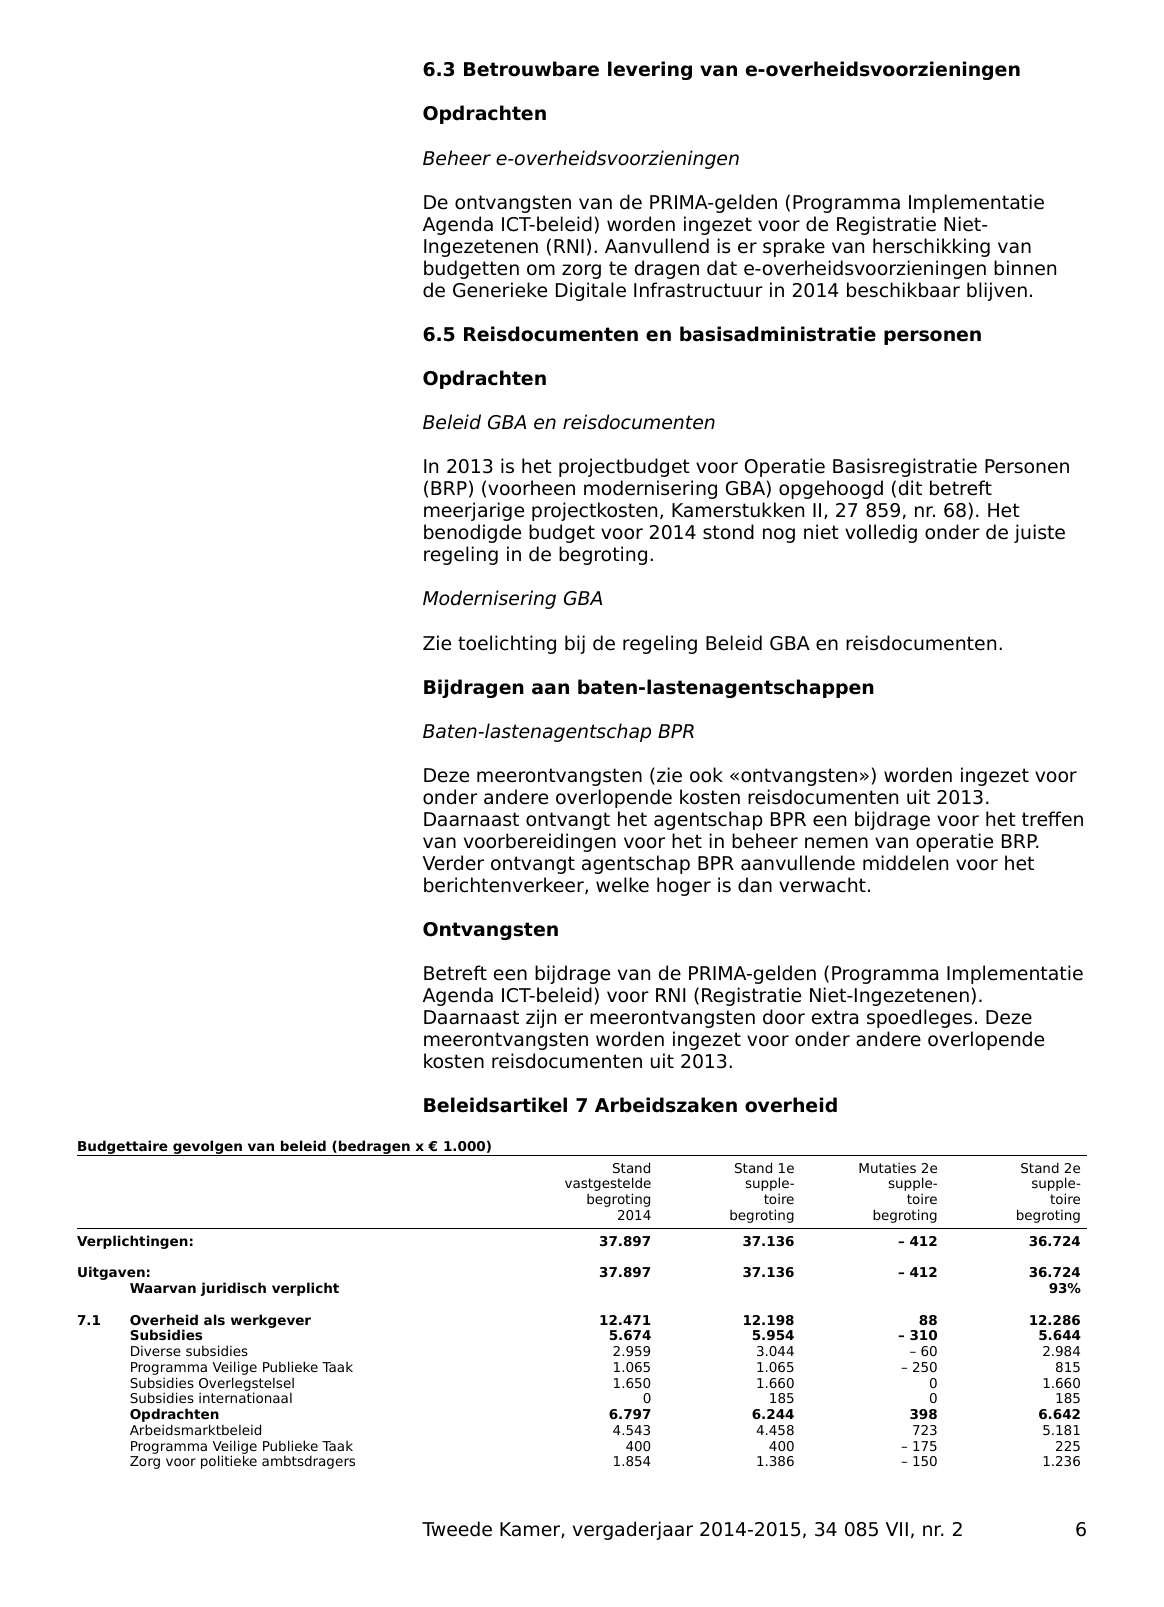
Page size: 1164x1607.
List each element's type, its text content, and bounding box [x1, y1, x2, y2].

table_cell [77, 1297, 123, 1312]
table_cell 185 [944, 1391, 1087, 1407]
table_cell 12.286 [944, 1313, 1087, 1328]
table_cell [800, 1250, 943, 1265]
table_cell 4.543 [493, 1423, 657, 1438]
table_cell 36.724 [944, 1229, 1087, 1249]
table_cell [77, 1156, 123, 1228]
subtitle Baten-lastenagentschap BPR [422, 721, 1087, 743]
table_cell 225 [944, 1438, 1087, 1454]
table_cell Verplichtingen: [77, 1229, 493, 1249]
table_cell – 150 [800, 1454, 943, 1470]
subtitle Opdrachten [422, 103, 1087, 125]
table_cell – 250 [800, 1360, 943, 1375]
table_cell Waarvan juridisch verplicht [124, 1281, 493, 1297]
table_cell 6.797 [493, 1407, 657, 1423]
table_cell [124, 1156, 493, 1228]
table_cell [77, 1328, 123, 1344]
subtitle Opdrachten [422, 368, 1087, 390]
table_cell 400 [493, 1438, 657, 1454]
table_cell 398 [800, 1407, 943, 1423]
table_cell – 60 [800, 1344, 943, 1360]
table_cell [77, 1360, 123, 1375]
table_cell Overheid als werkgever [124, 1313, 493, 1328]
table_cell 37.136 [657, 1229, 800, 1249]
table_cell 2.959 [493, 1344, 657, 1360]
table_cell [77, 1375, 123, 1391]
table_cell 93% [944, 1281, 1087, 1297]
table_cell [944, 1297, 1087, 1312]
table_cell – 175 [800, 1438, 943, 1454]
table_cell 400 [657, 1438, 800, 1454]
table_cell 5.181 [944, 1423, 1087, 1438]
table_cell Subsidies internationaal [124, 1391, 493, 1407]
table_cell 1.065 [493, 1360, 657, 1375]
table_cell Stand 2e supple- toire begroting [944, 1156, 1087, 1228]
table_cell [800, 1297, 943, 1312]
table_cell – 412 [800, 1229, 943, 1249]
table_cell [124, 1297, 493, 1312]
text Betreft een bijdrage van de PRIMA-gelden (Programma Implementatie Agenda ICT-beleid) voor RNI (Registratie Niet-Ingezetenen). Daarnaast zijn er meerontvangsten door extra spoedleges. Deze meerontvangsten worden ingezet voor onder andere overlopende kosten reisdocumenten uit 2013. [422, 963, 1087, 1073]
subtitle Bijdragen aan baten-lastenagentschappen [422, 677, 1087, 698]
table_cell 1.854 [493, 1454, 657, 1470]
table_cell Arbeidsmarktbeleid [124, 1423, 493, 1438]
table_cell [800, 1281, 943, 1297]
table_cell 1.650 [493, 1375, 657, 1391]
table_cell 12.471 [493, 1313, 657, 1328]
table_cell 5.644 [944, 1328, 1087, 1344]
table_cell Uitgaven: [77, 1265, 493, 1281]
text De ontvangsten van de PRIMA-gelden (Programma Implementatie Agenda ICT-beleid) worden ingezet voor de Registratie Niet-Ingezetenen (RNI). Aanvullend is er sprake van herschikking van budgetten om zorg te dragen dat e-overheidsvoorzieningen binnen de Generieke Digitale Infrastructuur in 2014 beschikbaar blijven. [422, 192, 1087, 301]
table_cell [124, 1250, 493, 1265]
table_cell [657, 1281, 800, 1297]
table_cell 7.1 [77, 1313, 123, 1328]
table_cell – 412 [800, 1265, 943, 1281]
table_cell 1.065 [657, 1360, 800, 1375]
table_cell 37.897 [493, 1229, 657, 1249]
subtitle Beleidsartikel 7 Arbeidszaken overheid [422, 1095, 1087, 1117]
table_cell Mutaties 2e supple- toire begroting [800, 1156, 943, 1228]
table_cell 3.044 [657, 1344, 800, 1360]
table_cell Stand 1e supple- toire begroting [657, 1156, 800, 1228]
table_cell [493, 1297, 657, 1312]
table_cell [657, 1297, 800, 1312]
table_cell 0 [800, 1375, 943, 1391]
table_cell 37.897 [493, 1265, 657, 1281]
table_cell 723 [800, 1423, 943, 1438]
table_cell Zorg voor politieke ambtsdragers [124, 1454, 493, 1470]
table_cell Diverse subsidies [124, 1344, 493, 1360]
table_cell 5.674 [493, 1328, 657, 1344]
table_cell 5.954 [657, 1328, 800, 1344]
table_cell [77, 1344, 123, 1360]
table_cell [493, 1281, 657, 1297]
table_cell – 310 [800, 1328, 943, 1344]
subtitle 6.5 Reisdocumenten en basisadministratie personen [422, 324, 1087, 346]
table_cell 88 [800, 1313, 943, 1328]
table_cell [944, 1250, 1087, 1265]
table_header Budgettaire gevolgen van beleid (bedragen x € 1.000) [77, 1139, 1087, 1155]
table_cell 4.458 [657, 1423, 800, 1438]
table_cell 36.724 [944, 1265, 1087, 1281]
table_cell 1.386 [657, 1454, 800, 1470]
text Deze meerontvangsten (zie ook «ontvangsten») worden ingezet voor onder andere overlopende kosten reisdocumenten uit 2013. [422, 765, 1087, 809]
table_cell 0 [493, 1391, 657, 1407]
table_cell [77, 1454, 123, 1470]
subtitle Beleid GBA en reisdocumenten [422, 412, 1087, 434]
subtitle 6.3 Betrouwbare levering van e-overheidsvoorzieningen [422, 59, 1087, 81]
subtitle Beheer e-overheidsvoorzieningen [422, 147, 1087, 169]
table_cell 1.660 [944, 1375, 1087, 1391]
table_cell [493, 1250, 657, 1265]
table_cell 2.984 [944, 1344, 1087, 1360]
table_cell 185 [657, 1391, 800, 1407]
table_cell Programma Veilige Publieke Taak [124, 1360, 493, 1375]
table_cell 37.136 [657, 1265, 800, 1281]
table_cell Subsidies [124, 1328, 493, 1344]
table_cell [77, 1281, 123, 1297]
table_cell 6.642 [944, 1407, 1087, 1423]
table_cell [77, 1250, 123, 1265]
table_cell 1.660 [657, 1375, 800, 1391]
subtitle Modernisering GBA [422, 588, 1087, 610]
table_cell 0 [800, 1391, 943, 1407]
text Zie toelichting bij de regeling Beleid GBA en reisdocumenten. [422, 632, 1087, 654]
table_cell [77, 1438, 123, 1454]
table_cell [77, 1423, 123, 1438]
table_cell 12.198 [657, 1313, 800, 1328]
text Daarnaast ontvangt het agentschap BPR een bijdrage voor het treffen van voorbereidingen voor het in beheer nemen van operatie BRP. Verder ontvangt agentschap BPR aanvullende middelen voor het berichtenverkeer, welke hoger is dan verwacht. [422, 809, 1087, 897]
table_cell 1.236 [944, 1454, 1087, 1470]
table_cell 815 [944, 1360, 1087, 1375]
table_cell Stand vastgestelde begroting 2014 [493, 1156, 657, 1228]
text In 2013 is het projectbudget voor Operatie Basisregistratie Personen (BRP) (voorheen modernisering GBA) opgehoogd (dit betreft meerjarige projectkosten, Kamerstukken II, 27 859, nr. 68). Het benodigde budget voor 2014 stond nog niet volledig onder de juiste regeling in de begroting. [422, 456, 1087, 566]
table_cell Subsidies Overlegstelsel [124, 1375, 493, 1391]
table_cell [657, 1250, 800, 1265]
table_cell 6.244 [657, 1407, 800, 1423]
table_cell [77, 1391, 123, 1407]
table_cell Opdrachten [124, 1407, 493, 1423]
table_cell [77, 1407, 123, 1423]
subtitle Ontvangsten [422, 919, 1087, 941]
table_cell Programma Veilige Publieke Taak [124, 1438, 493, 1454]
